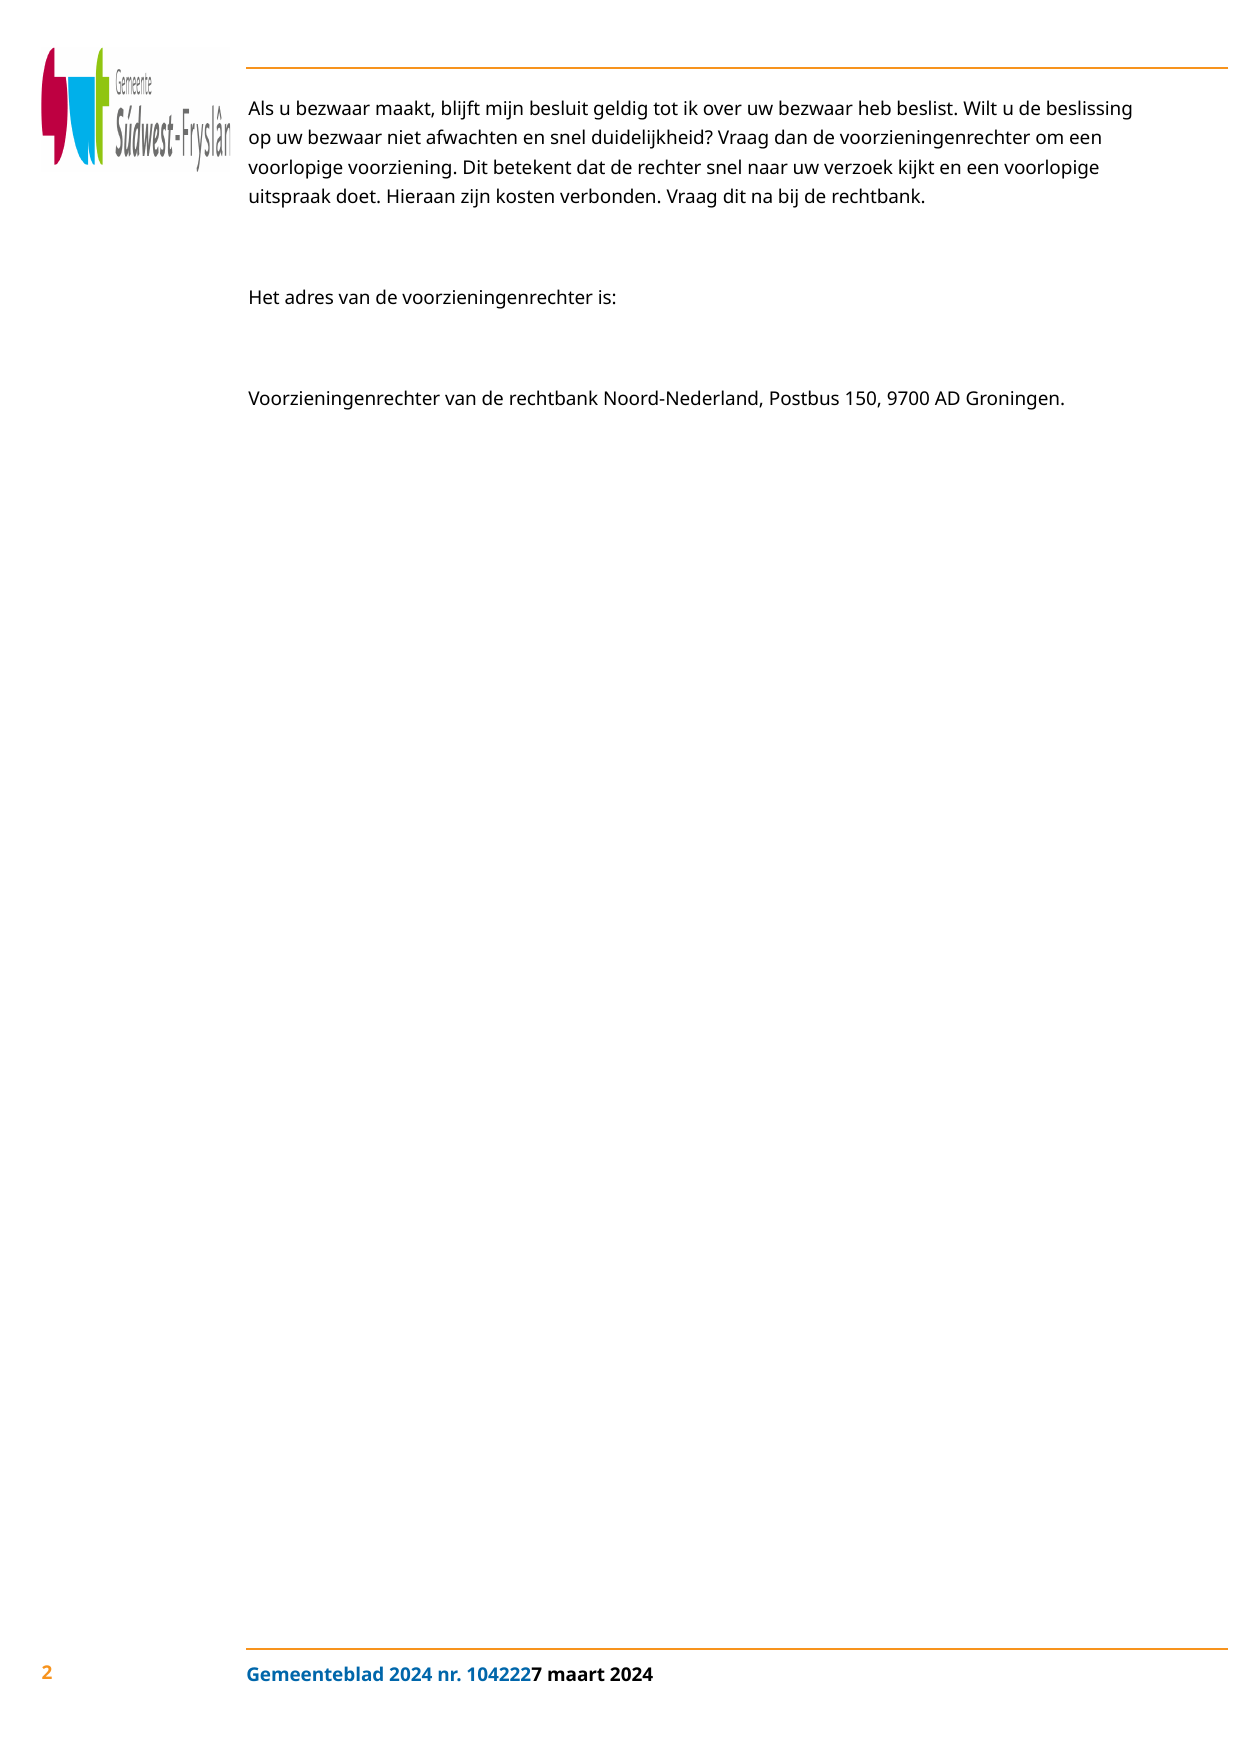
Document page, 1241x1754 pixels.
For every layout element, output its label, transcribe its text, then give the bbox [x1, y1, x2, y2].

text Voorzieningenrechter van de rechtbank Noord-Nederland, Postbus 150, 9700 AD Groningen. [248, 385, 1152, 411]
text Als u bezwaar maakt, blijft mijn besluit geldig tot ik over uw bezwaar heb beslist. Wilt u de beslissing op uw bezwaar niet afwachten en snel duidelijkheid? Vraag dan de voorzieningenrechter om een voorlopige voorziening. Dit betekent dat de rechter snel naar uw verzoek kijkt en een voorlopige uitspraak doet. Hieraan zijn kosten verbonden. Vraag dit na bij de rechtbank. [248, 95, 1152, 209]
text Het adres van de voorzieningenrechter is: [248, 284, 1152, 310]
picture [41, 47, 231, 172]
